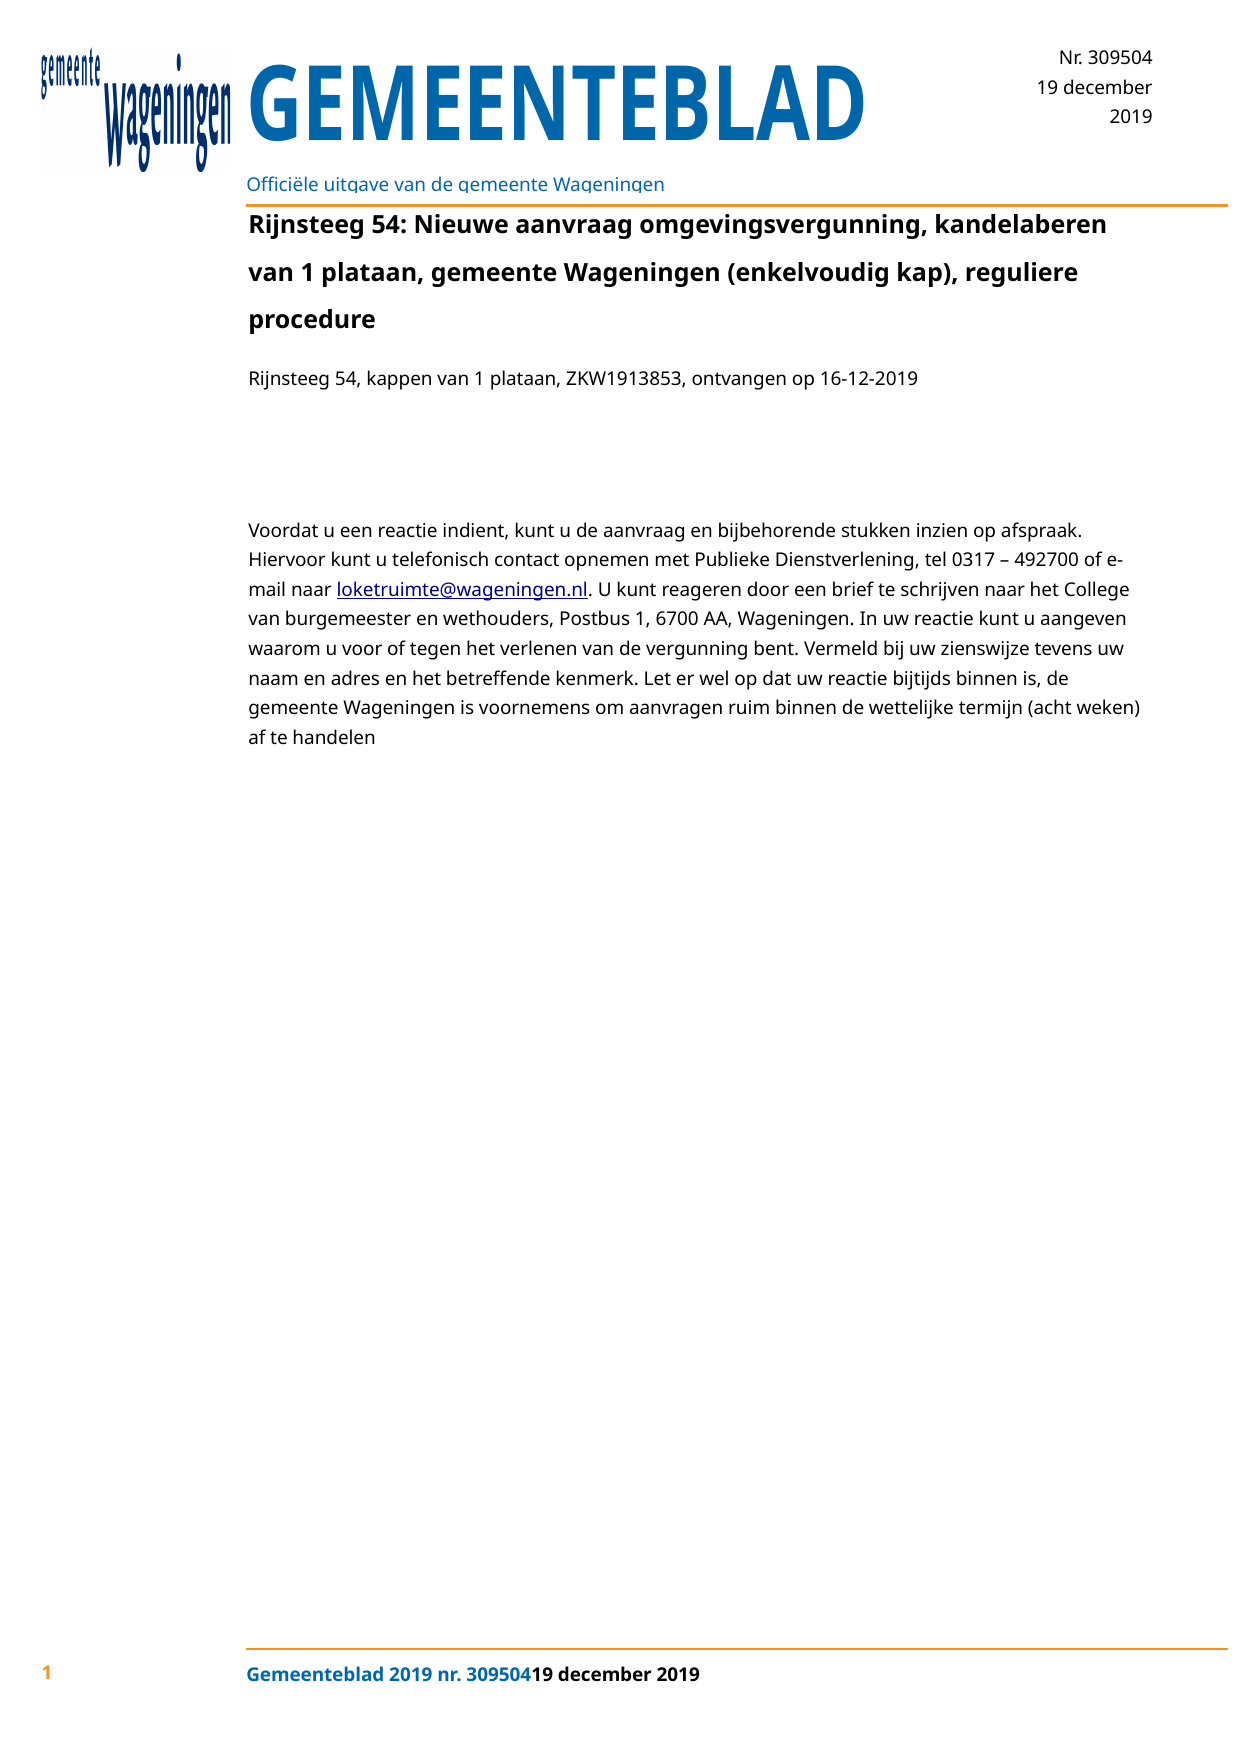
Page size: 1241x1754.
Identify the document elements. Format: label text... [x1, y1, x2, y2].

picture [41, 47, 231, 172]
text Rijnsteeg 54, kappen van 1 plataan, ZKW1913853, ontvangen op 16-12-2019 [248, 366, 1152, 391]
text Rijnsteeg 54: Nieuwe aanvraag omgevingsvergunning, kandelaberen van 1 plataan, gemeente Wageningen (enkelvoudig kap), reguliere procedure [248, 207, 1152, 336]
text Voordat u een reactie indient, kunt u de aanvraag en bijbehorende stukken inzien op afspraak. Hiervoor kunt u telefonisch contact opnemen met Publieke Dienstverlening, tel 0317 – 492700 of e-mail naar loketruimte@wageningen.nl. U kunt reageren door een brief te schrijven naar het College van burgemeester en wethouders, Postbus 1, 6700 AA, Wageningen. In uw reactie kunt u aangeven waarom u voor of tegen het verlenen van de vergunning bent. Vermeld bij uw zienswijze tevens uw naam en adres en het betreffende kenmerk. Let er wel op dat uw reactie bijtijds binnen is, de gemeente Wageningen is voornemens om aanvragen ruim binnen de wettelijke termijn (acht weken) af te handelen [248, 517, 1152, 749]
